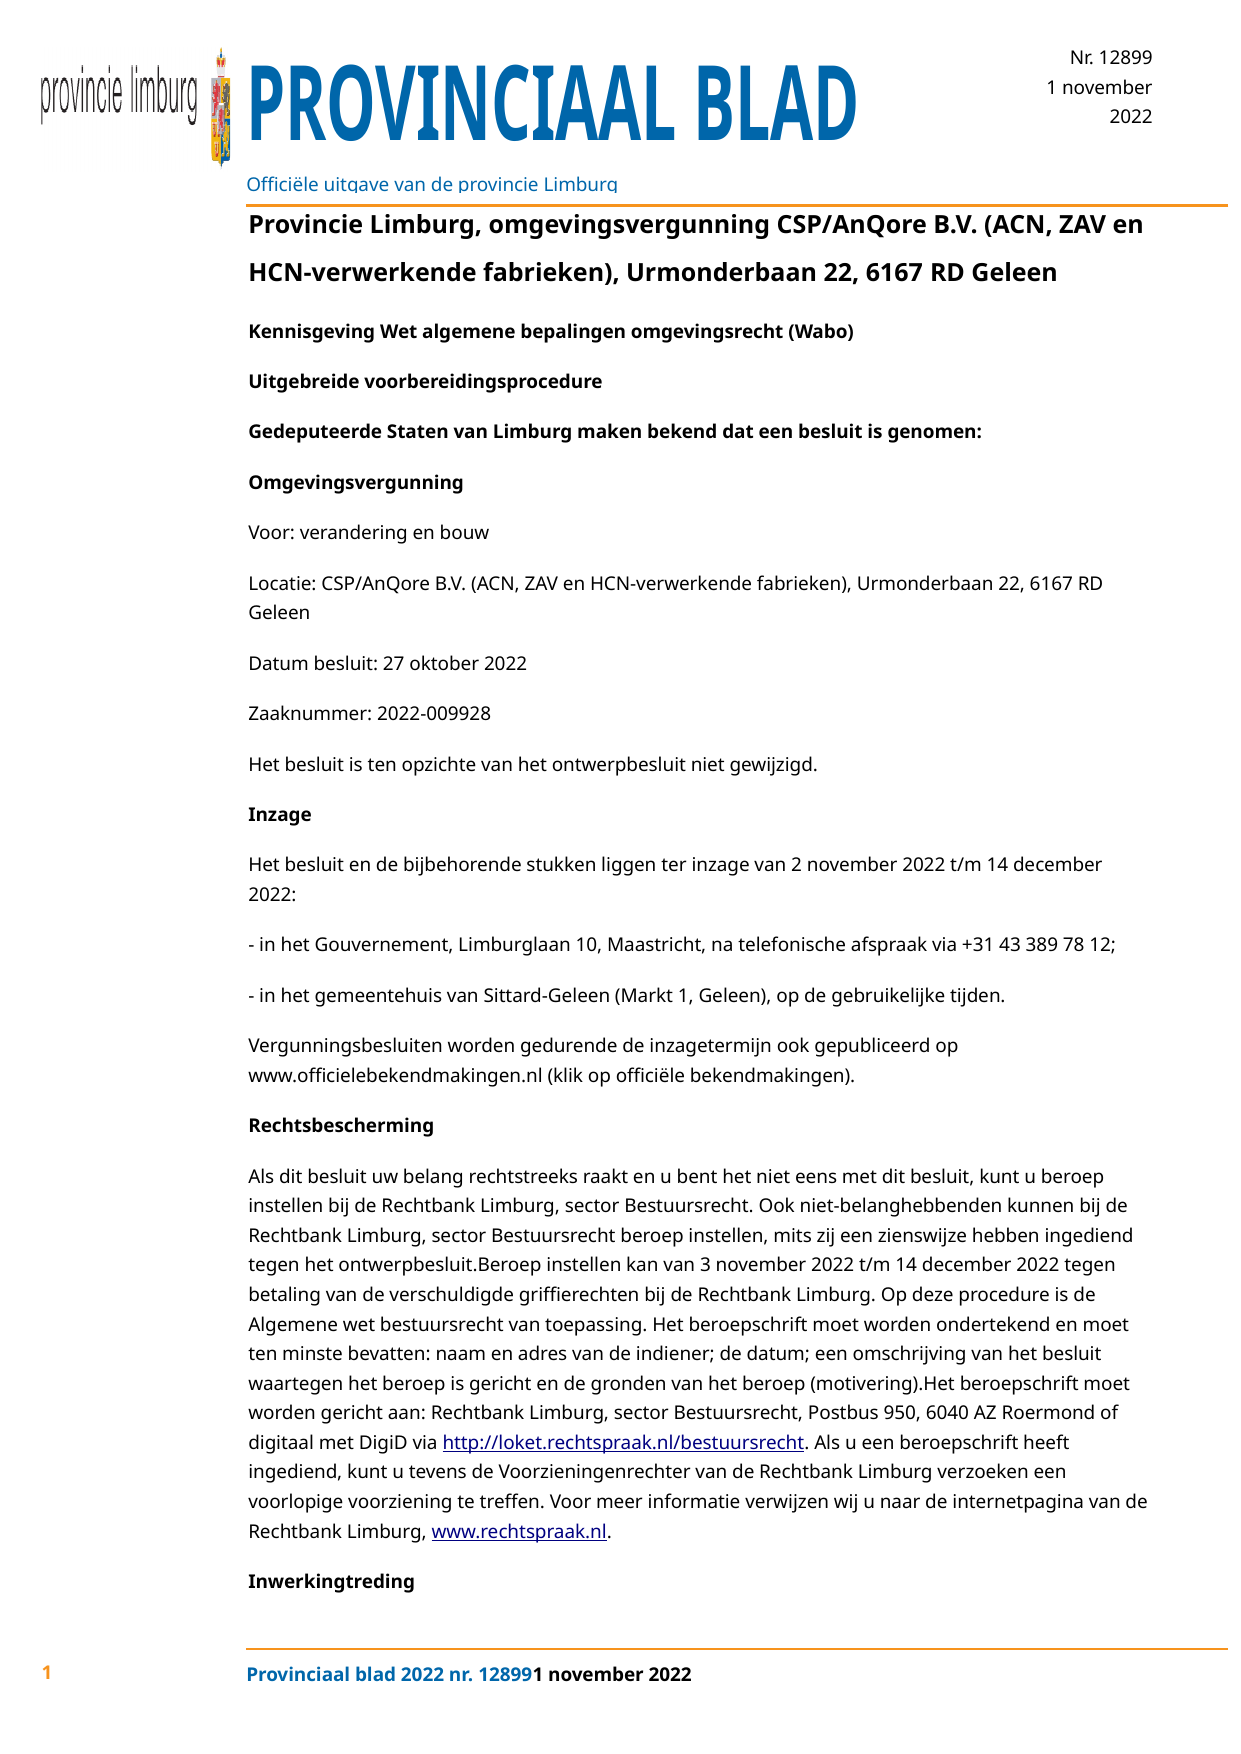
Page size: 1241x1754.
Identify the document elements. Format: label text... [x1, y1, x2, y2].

text Uitgebreide voorbereidingsprocedure [248, 368, 1152, 394]
text Locatie: CSP/AnQore B.V. (ACN, ZAV en HCN-verwerkende fabrieken), Urmonderbaan 22, 6167 RD Geleen [248, 570, 1152, 625]
text Voor: verandering en bouw [248, 519, 1152, 545]
text Het besluit is ten opzichte van het ontwerpbesluit niet gewijzigd. [248, 751, 1152, 777]
text - in het Gouvernement, Limburglaan 10, Maastricht, na telefonische afspraak via +31 43 389 78 12; [248, 932, 1152, 957]
text Als dit besluit uw belang rechtstreeks raakt en u bent het niet eens met dit besluit, kunt u beroep instellen bij de Rechtbank Limburg, sector Bestuursrecht. Ook niet-belanghebbenden kunnen bij de Rechtbank Limburg, sector Bestuursrecht beroep instellen, mits zij een zienswijze hebben ingediend tegen het ontwerpbesluit.Beroep instellen kan van 3 november 2022 t/m 14 december 2022 tegen betaling van de verschuldigde griffierechten bij de Rechtbank Limburg. Op deze procedure is de Algemene wet bestuursrecht van toepassing. Het beroepschrift moet worden ondertekend en moet ten minste bevatten: naam en adres van de indiener; de datum; een omschrijving van het besluit waartegen het beroep is gericht en de gronden van het beroep (motivering).Het beroepschrift moet worden gericht aan: Rechtbank Limburg, sector Bestuursrecht, Postbus 950, 6040 AZ Roermond of digitaal met DigiD via http://loket.rechtspraak.nl/bestuursrecht. Als u een beroepschrift heeft ingediend, kunt u tevens de Voorzieningenrechter van de Rechtbank Limburg verzoeken een voorlopige voorziening te treffen. Voor meer informatie verwijzen wij u naar de internetpagina van de Rechtbank Limburg, www.rechtspraak.nl. [248, 1163, 1152, 1544]
text Kennisgeving Wet algemene bepalingen omgevingsrecht (Wabo) [248, 318, 1152, 344]
text Rechtsbescherming [248, 1112, 1152, 1138]
text Inzage [248, 801, 1152, 827]
text Omgevingsvergunning [248, 469, 1152, 495]
text Datum besluit: 27 oktober 2022 [248, 650, 1152, 676]
text Provincie Limburg, omgevingsvergunning CSP/AnQore B.V. (ACN, ZAV en HCN-verwerkende fabrieken), Urmonderbaan 22, 6167 RD Geleen [248, 207, 1152, 288]
text Zaaknummer: 2022-009928 [248, 700, 1152, 726]
text Gedeputeerde Staten van Limburg maken bekend dat een besluit is genomen: [248, 419, 1152, 444]
picture [41, 47, 231, 172]
text Inwerkingtreding [248, 1568, 1152, 1594]
text - in het gemeentehuis van Sittard-Geleen (Markt 1, Geleen), op de gebruikelijke tijden. [248, 982, 1152, 1008]
text Vergunningsbesluiten worden gedurende de inzagetermijn ook gepubliceerd op www.officielebekendmakingen.nl (klik op officiële bekendmakingen). [248, 1032, 1152, 1088]
text Het besluit en de bijbehorende stukken liggen ter inzage van 2 november 2022 t/m 14 december 2022: [248, 852, 1152, 907]
